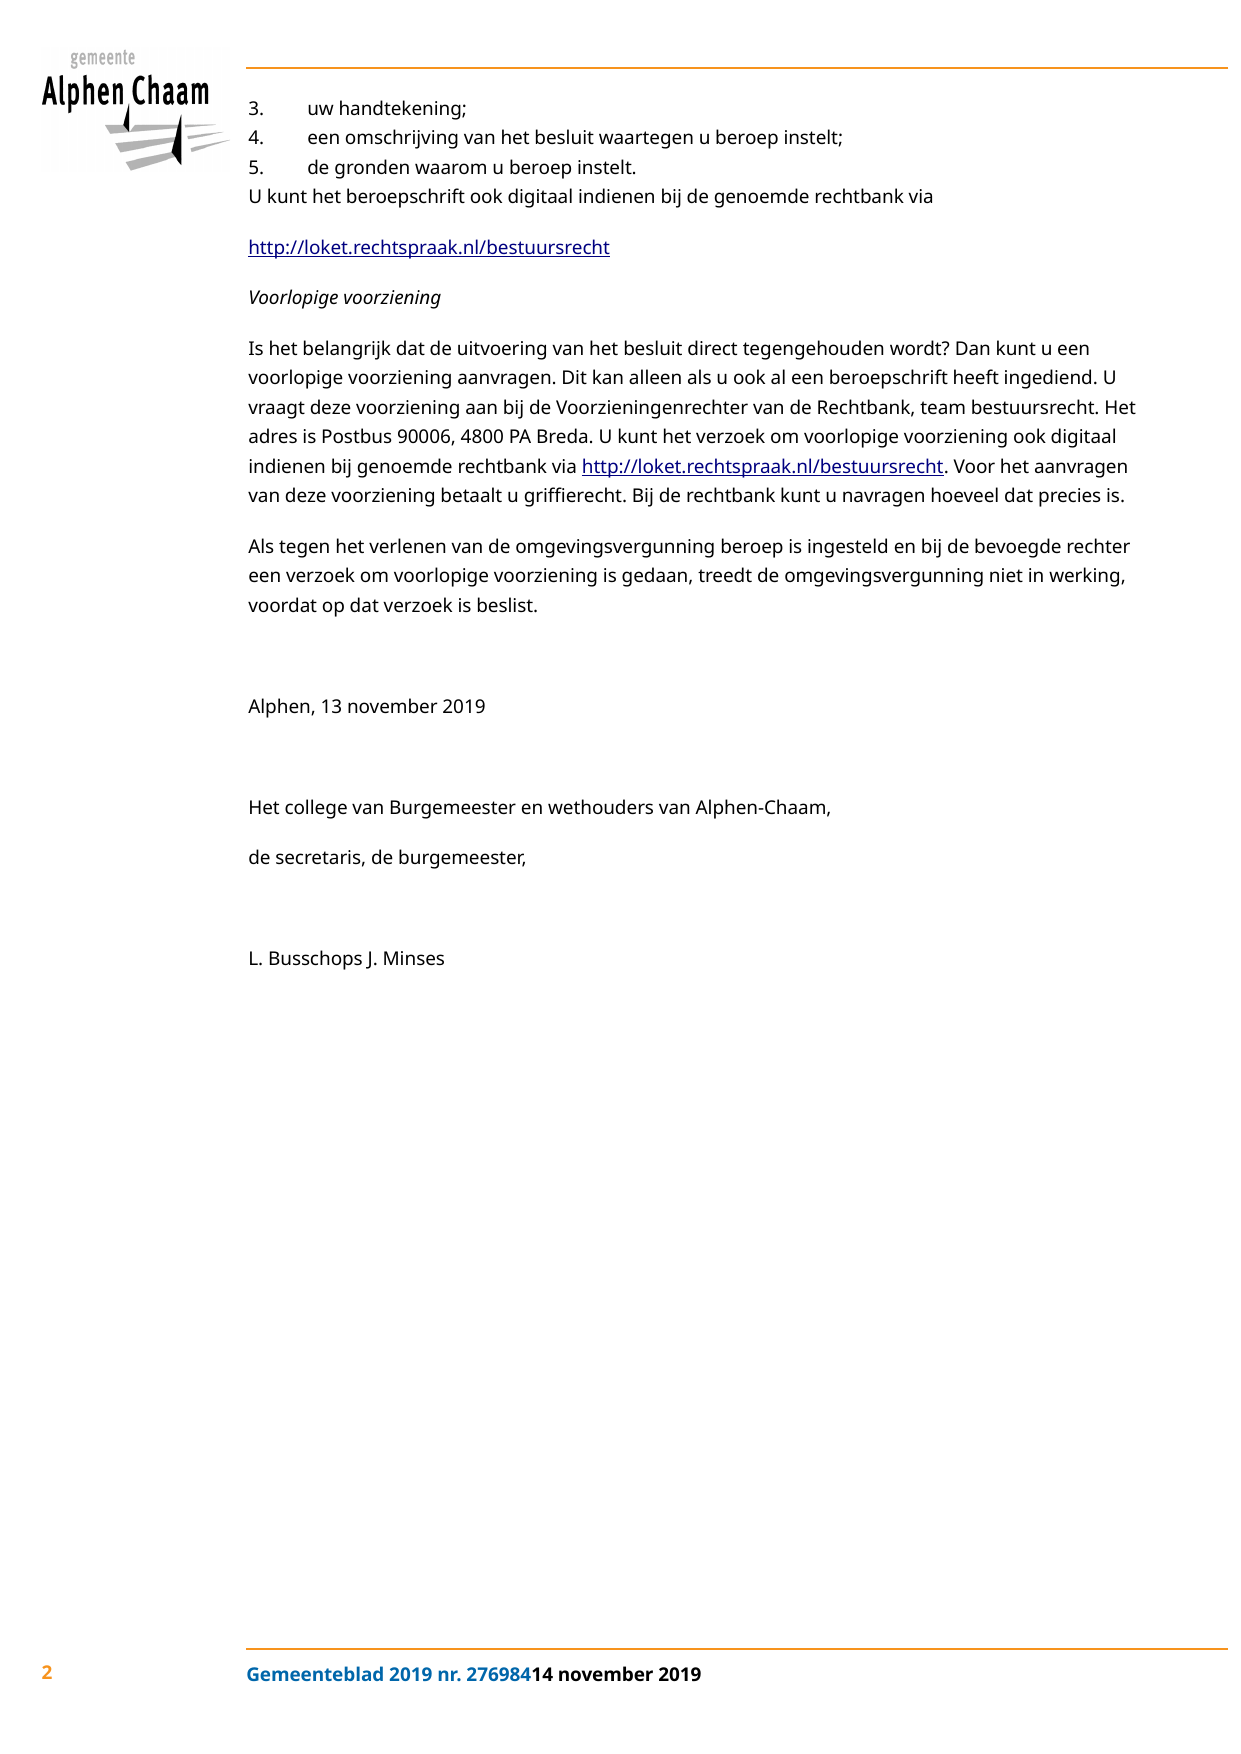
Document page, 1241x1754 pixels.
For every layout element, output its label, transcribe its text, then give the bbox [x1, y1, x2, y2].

text Het college van Burgemeester en wethouders van Alphen-Chaam, [248, 794, 1152, 820]
text de secretaris, de burgemeester, [248, 844, 1152, 870]
picture [41, 47, 231, 172]
list uw handtekening; [248, 95, 1152, 121]
text L. Busschops J. Minses [248, 945, 1152, 971]
text U kunt het beroepschrift ook digitaal indienen bij de genoemde rechtbank via [248, 183, 1152, 209]
list een omschrijving van het besluit waartegen u beroep instelt; [248, 124, 1152, 150]
text Alphen, 13 november 2019 [248, 693, 1152, 719]
text Is het belangrijk dat de uitvoering van het besluit direct tegengehouden wordt? Dan kunt u een voorlopige voorziening aanvragen. Dit kan alleen als u ook al een beroepschrift heeft ingediend. U vraagt deze voorziening aan bij de Voorzieningenrechter van de Rechtbank, team bestuursrecht. Het adres is Postbus 90006, 4800 PA Breda. U kunt het verzoek om voorlopige voorziening ook digitaal indienen bij genoemde rechtbank via http://loket.rechtspraak.nl/bestuursrecht. Voor het aanvragen van deze voorziening betaalt u griffierecht. Bij de rechtbank kunt u navragen hoeveel dat precies is. [248, 335, 1152, 508]
list de gronden waarom u beroep instelt. [248, 154, 1152, 180]
text Voorlopige voorziening [248, 284, 1152, 310]
text http://loket.rechtspraak.nl/bestuursrecht [248, 234, 1152, 260]
text Als tegen het verlenen van de omgevingsvergunning beroep is ingesteld en bij de bevoegde rechter een verzoek om voorlopige voorziening is gedaan, treedt de omgevingsvergunning niet in werking, voordat op dat verzoek is beslist. [248, 533, 1152, 618]
